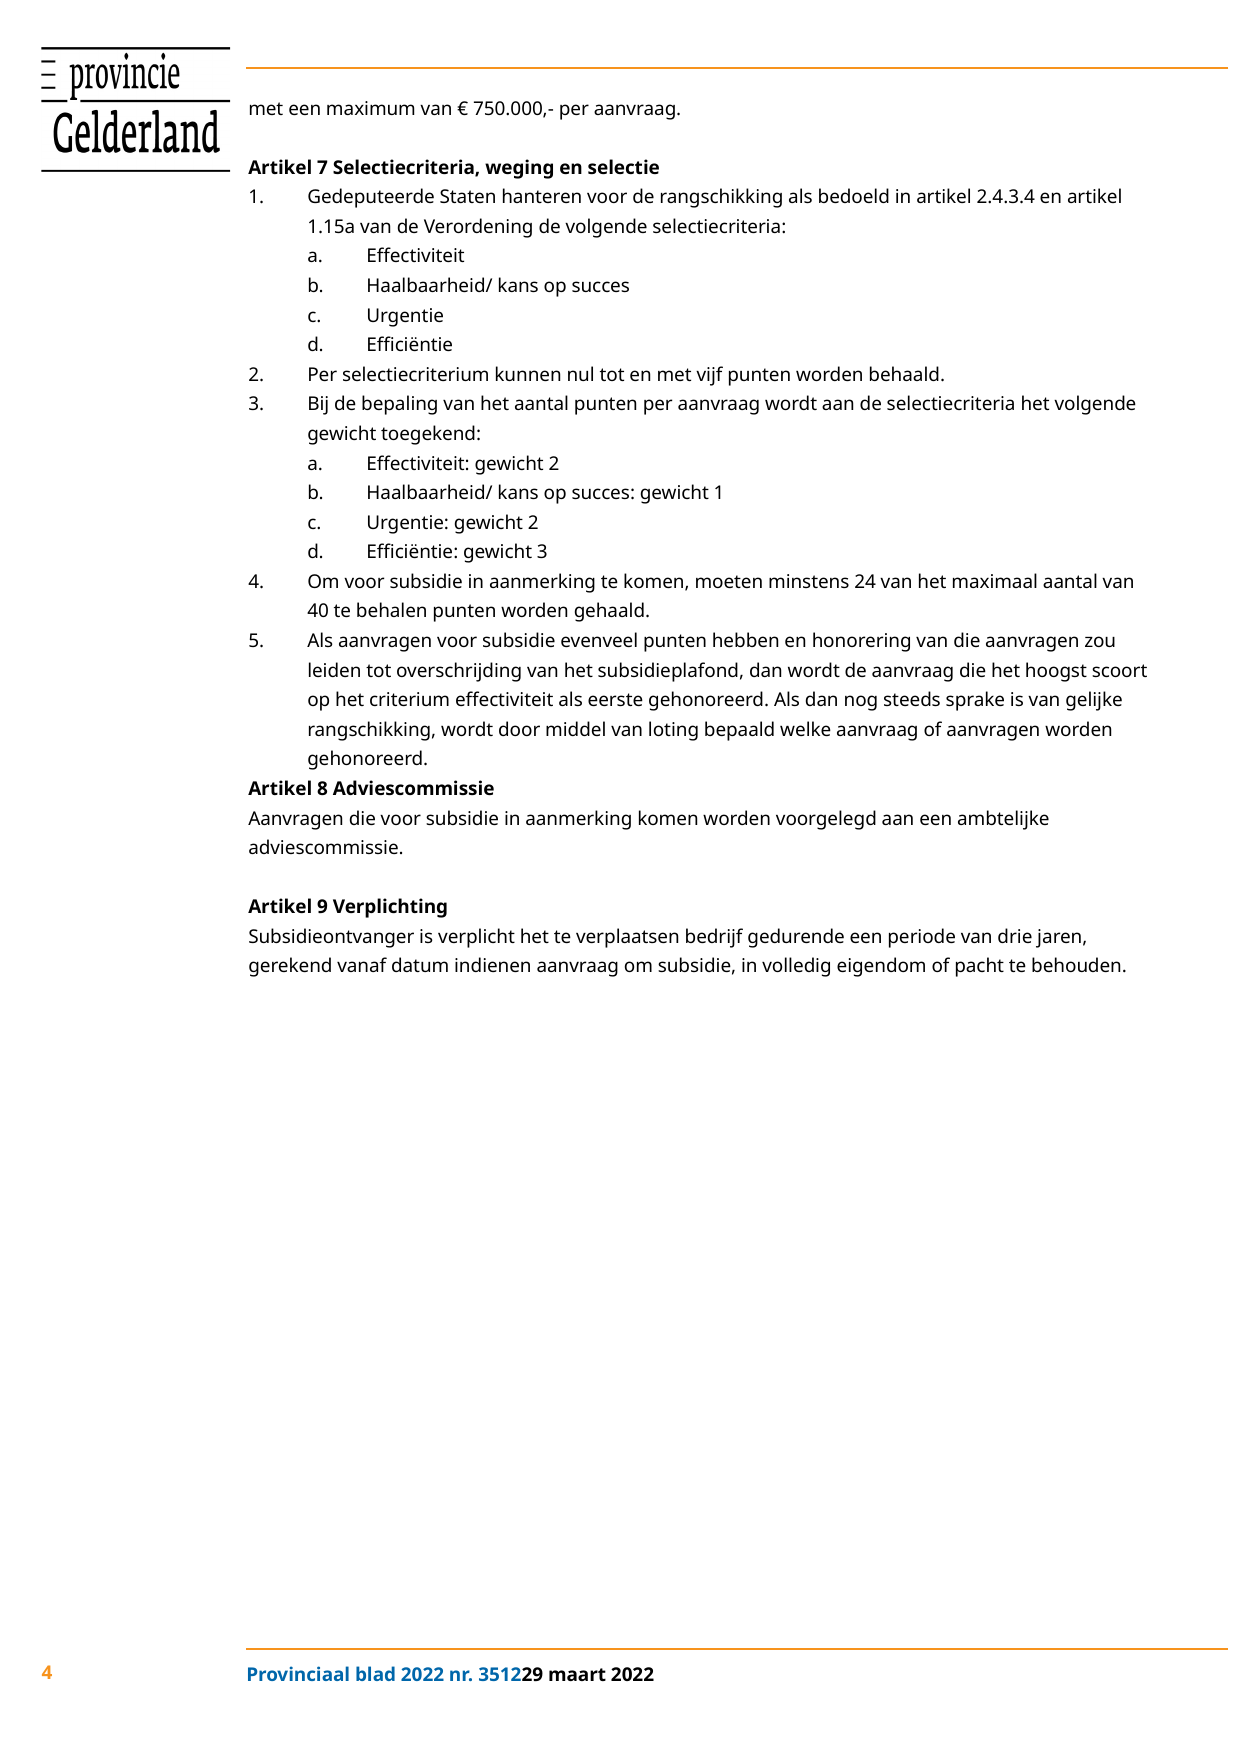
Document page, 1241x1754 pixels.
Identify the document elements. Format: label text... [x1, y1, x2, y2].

text Artikel 8 Adviescommissie [248, 775, 1152, 801]
list Haalbaarheid/ kans op succes [307, 272, 1152, 298]
list Bij de bepaling van het aantal punten per aanvraag wordt aan de selectiecriteria het volgende gewicht toegekend: [248, 391, 1152, 446]
list Efficiëntie [307, 331, 1152, 357]
text Aanvragen die voor subsidie in aanmerking komen worden voorgelegd aan een ambtelijke adviescommissie. [248, 805, 1152, 860]
list Om voor subsidie in aanmerking te komen, moeten minstens 24 van het maximaal aantal van 40 te behalen punten worden gehaald. [248, 568, 1152, 623]
text Artikel 7 Selectiecriteria, weging en selectie [248, 154, 1152, 180]
text Artikel 9 Verplichting [248, 893, 1152, 919]
text Subsidieontvanger is verplicht het te verplaatsen bedrijf gedurende een periode van drie jaren, gerekend vanaf datum indienen aanvraag om subsidie, in volledig eigendom of pacht te behouden. [248, 923, 1152, 978]
picture [41, 47, 231, 172]
list Effectiviteit [307, 243, 1152, 268]
list Haalbaarheid/ kans op succes: gewicht 1 [307, 479, 1152, 505]
list Effectiviteit: gewicht 2 [307, 450, 1152, 476]
list Per selectiecriterium kunnen nul tot en met vijf punten worden behaald. [248, 361, 1152, 387]
list Urgentie [307, 302, 1152, 328]
list Efficiëntie: gewicht 3 [307, 538, 1152, 564]
list Gedeputeerde Staten hanteren voor de rangschikking als bedoeld in artikel 2.4.3.4 en artikel 1.15a van de Verordening de volgende selectiecriteria: [248, 183, 1152, 239]
list Als aanvragen voor subsidie evenveel punten hebben en honorering van die aanvragen zou leiden tot overschrijding van het subsidieplafond, dan wordt de aanvraag die het hoogst scoort op het criterium effectiviteit als eerste gehonoreerd. Als dan nog steeds sprake is van gelijke rangschikking, wordt door middel van loting bepaald welke aanvraag of aanvragen worden gehonoreerd. [248, 627, 1152, 771]
list Urgentie: gewicht 2 [307, 509, 1152, 535]
text met een maximum van € 750.000,- per aanvraag. [248, 95, 1152, 121]
